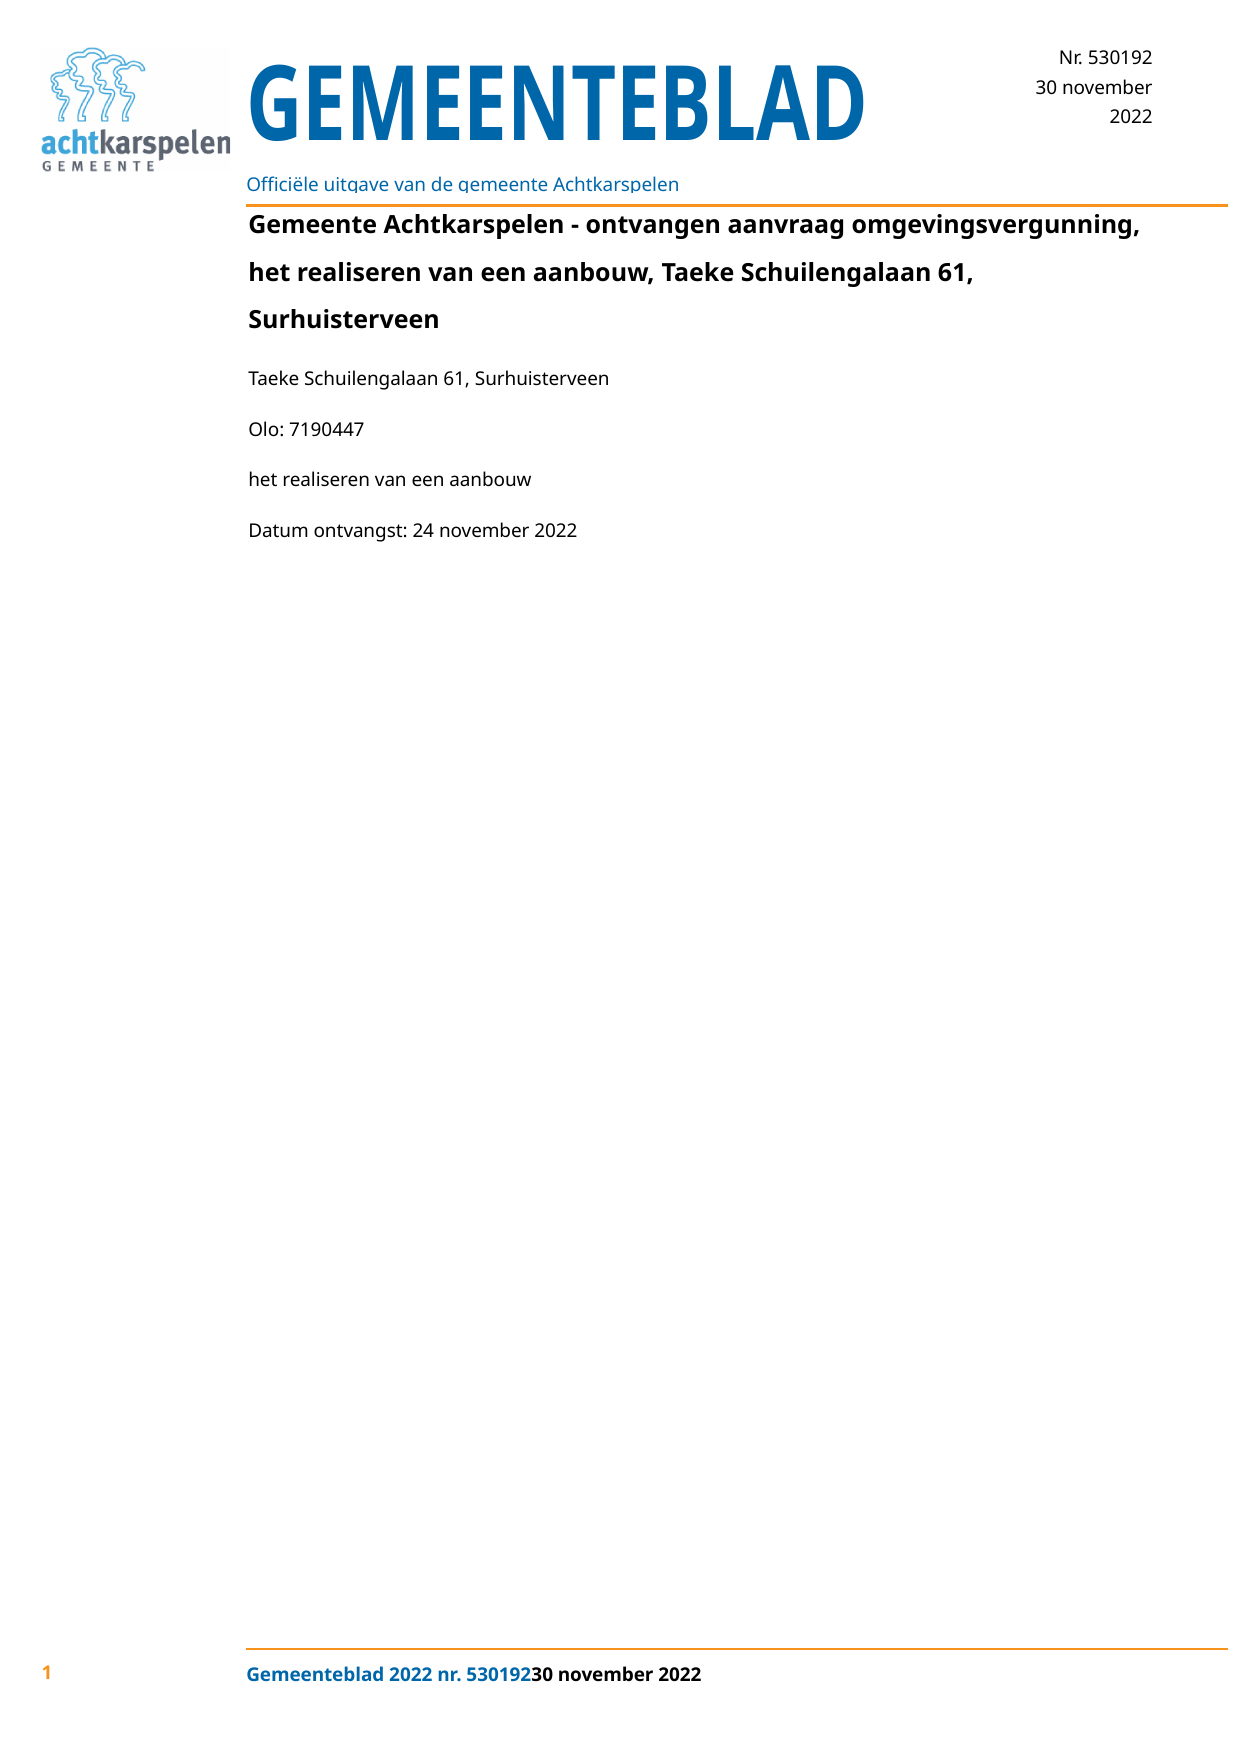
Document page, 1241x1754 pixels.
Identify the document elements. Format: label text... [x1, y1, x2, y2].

text Gemeente Achtkarspelen - ontvangen aanvraag omgevingsvergunning, het realiseren van een aanbouw, Taeke Schuilengalaan 61, Surhuisterveen [248, 207, 1152, 336]
text Taeke Schuilengalaan 61, Surhuisterveen [248, 366, 1152, 391]
picture [41, 47, 231, 172]
text Datum ontvangst: 24 november 2022 [248, 517, 1152, 542]
text Olo: 7190447 [248, 416, 1152, 442]
text het realiseren van een aanbouw [248, 466, 1152, 492]
